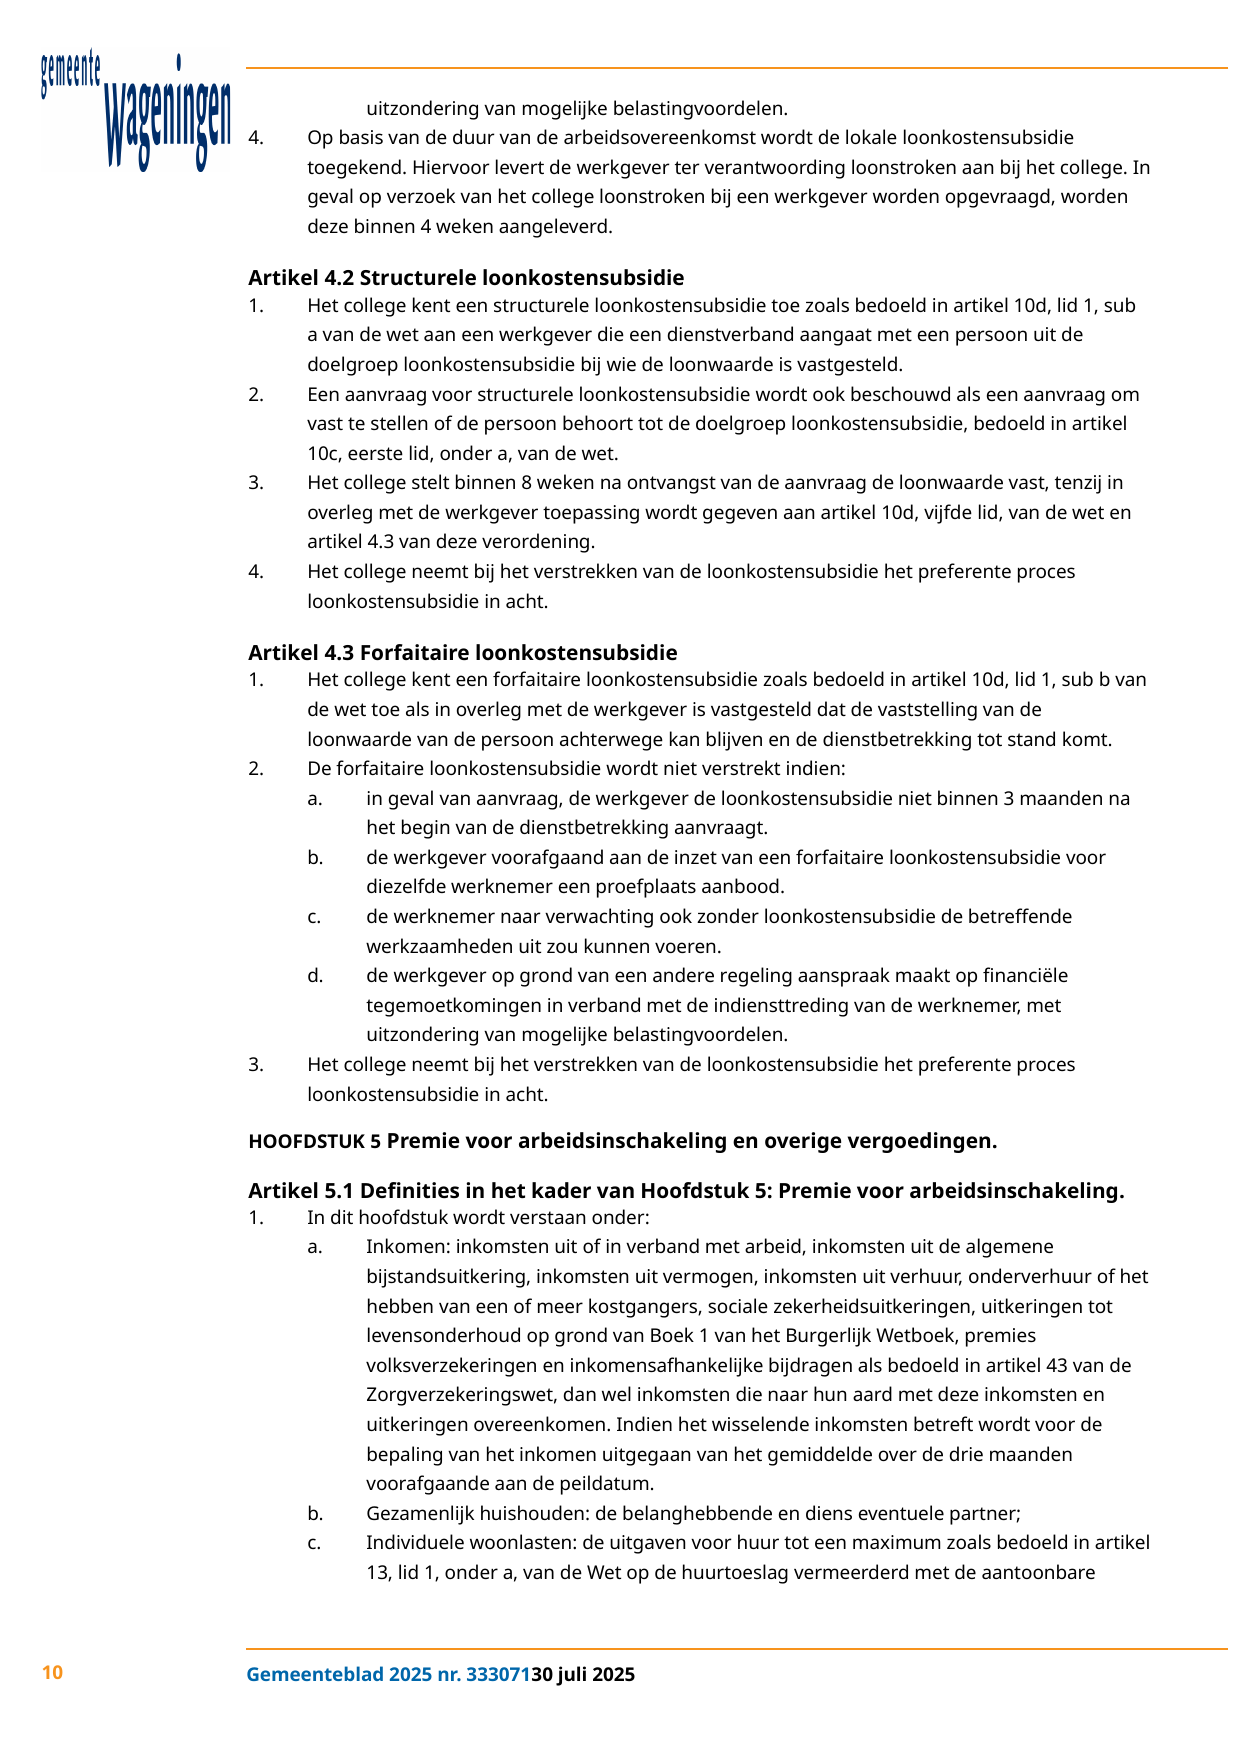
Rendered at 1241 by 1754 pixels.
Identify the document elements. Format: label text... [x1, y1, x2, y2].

list Het college neemt bij het verstrekken van de loonkostensubsidie het preferente proces loonkostensubsidie in acht. [248, 558, 1152, 613]
list De forfaitaire loonkostensubsidie wordt niet verstrekt indien: [248, 755, 1152, 781]
list Het college stelt binnen 8 weken na ontvangst van de aanvraag de loonwaarde vast, tenzij in overleg met de werkgever toepassing wordt gegeven aan artikel 10d, vijfde lid, van de wet en artikel 4.3 van deze verordening. [248, 469, 1152, 554]
picture [41, 47, 231, 172]
list uitzondering van mogelijke belastingvoordelen. [307, 95, 1152, 121]
list Gezamenlijk huishouden: de belanghebbende en diens eventuele partner; [307, 1500, 1152, 1526]
list Individuele woonlasten: de uitgaven voor huur tot een maximum zoals bedoeld in artikel 13, lid 1, onder a, van de Wet op de huurtoeslag vermeerderd met de aantoonbare [307, 1529, 1152, 1585]
list Het college neemt bij het verstrekken van de loonkostensubsidie het preferente proces loonkostensubsidie in acht. [248, 1051, 1152, 1107]
list Inkomen: inkomsten uit of in verband met arbeid, inkomsten uit de algemene bijstandsuitkering, inkomsten uit vermogen, inkomsten uit verhuur, onderverhuur of het hebben van een of meer kostgangers, sociale zekerheidsuitkeringen, uitkeringen tot levensonderhoud op grond van Boek 1 van het Burgerlijk Wetboek, premies volksverzekeringen en inkomensafhankelijke bijdragen als bedoeld in artikel 43 van de Zorgverzekeringswet, dan wel inkomsten die naar hun aard met deze inkomsten en uitkeringen overeenkomen. Indien het wisselende inkomsten betreft wordt voor de bepaling van het inkomen uitgegaan van het gemiddelde over de drie maanden voorafgaande aan de peildatum. [307, 1234, 1152, 1496]
list de werknemer naar verwachting ook zonder loonkostensubsidie de betreffende werkzaamheden uit zou kunnen voeren. [307, 903, 1152, 959]
list Het college kent een forfaitaire loonkostensubsidie zoals bedoeld in artikel 10d, lid 1, sub b van de wet toe als in overleg met de werkgever is vastgesteld dat de vaststelling van de loonwaarde van de persoon achterwege kan blijven en de dienstbetrekking tot stand komt. [248, 667, 1152, 752]
list de werkgever op grond van een andere regeling aanspraak maakt op financiële tegemoetkomingen in verband met de indiensttreding van de werknemer, met uitzondering van mogelijke belastingvoordelen. [307, 962, 1152, 1047]
list Een aanvraag voor structurele loonkostensubsidie wordt ook beschouwd als een aanvraag om vast te stellen of de persoon behoort tot de doelgroep loonkostensubsidie, bedoeld in artikel 10c, eerste lid, onder a, van de wet. [248, 381, 1152, 466]
list de werkgever voorafgaand aan de inzet van een forfaitaire loonkostensubsidie voor diezelfde werknemer een proefplaats aanbood. [307, 844, 1152, 899]
list Op basis van de duur van de arbeidsovereenkomst wordt de lokale loonkostensubsidie toegekend. Hiervoor levert de werkgever ter verantwoording loonstroken aan bij het college. In geval op verzoek van het college loonstroken bij een werkgever worden opgevraagd, worden deze binnen 4 weken aangeleverd. [248, 124, 1152, 239]
list Het college kent een structurele loonkostensubsidie toe zoals bedoeld in artikel 10d, lid 1, sub a van de wet aan een werkgever die een dienstverband aangaat met een persoon uit de doelgroep loonkostensubsidie bij wie de loonwaarde is vastgesteld. [248, 292, 1152, 377]
text Artikel 4.3 Forfaitaire loonkostensubsidie [248, 638, 1152, 667]
text Artikel 5.1 Definities in het kader van Hoofdstuk 5: Premie voor arbeidsinschakeling. [248, 1176, 1152, 1204]
list In dit hoofdstuk wordt verstaan onder: [248, 1204, 1152, 1230]
text HOOFDSTUK 5 Premie voor arbeidsinschakeling en overige vergoedingen. [248, 1126, 1152, 1155]
list in geval van aanvraag, de werkgever de loonkostensubsidie niet binnen 3 maanden na het begin van de dienstbetrekking aanvraagt. [307, 785, 1152, 840]
text Artikel 4.2 Structurele loonkostensubsidie [248, 263, 1152, 292]
